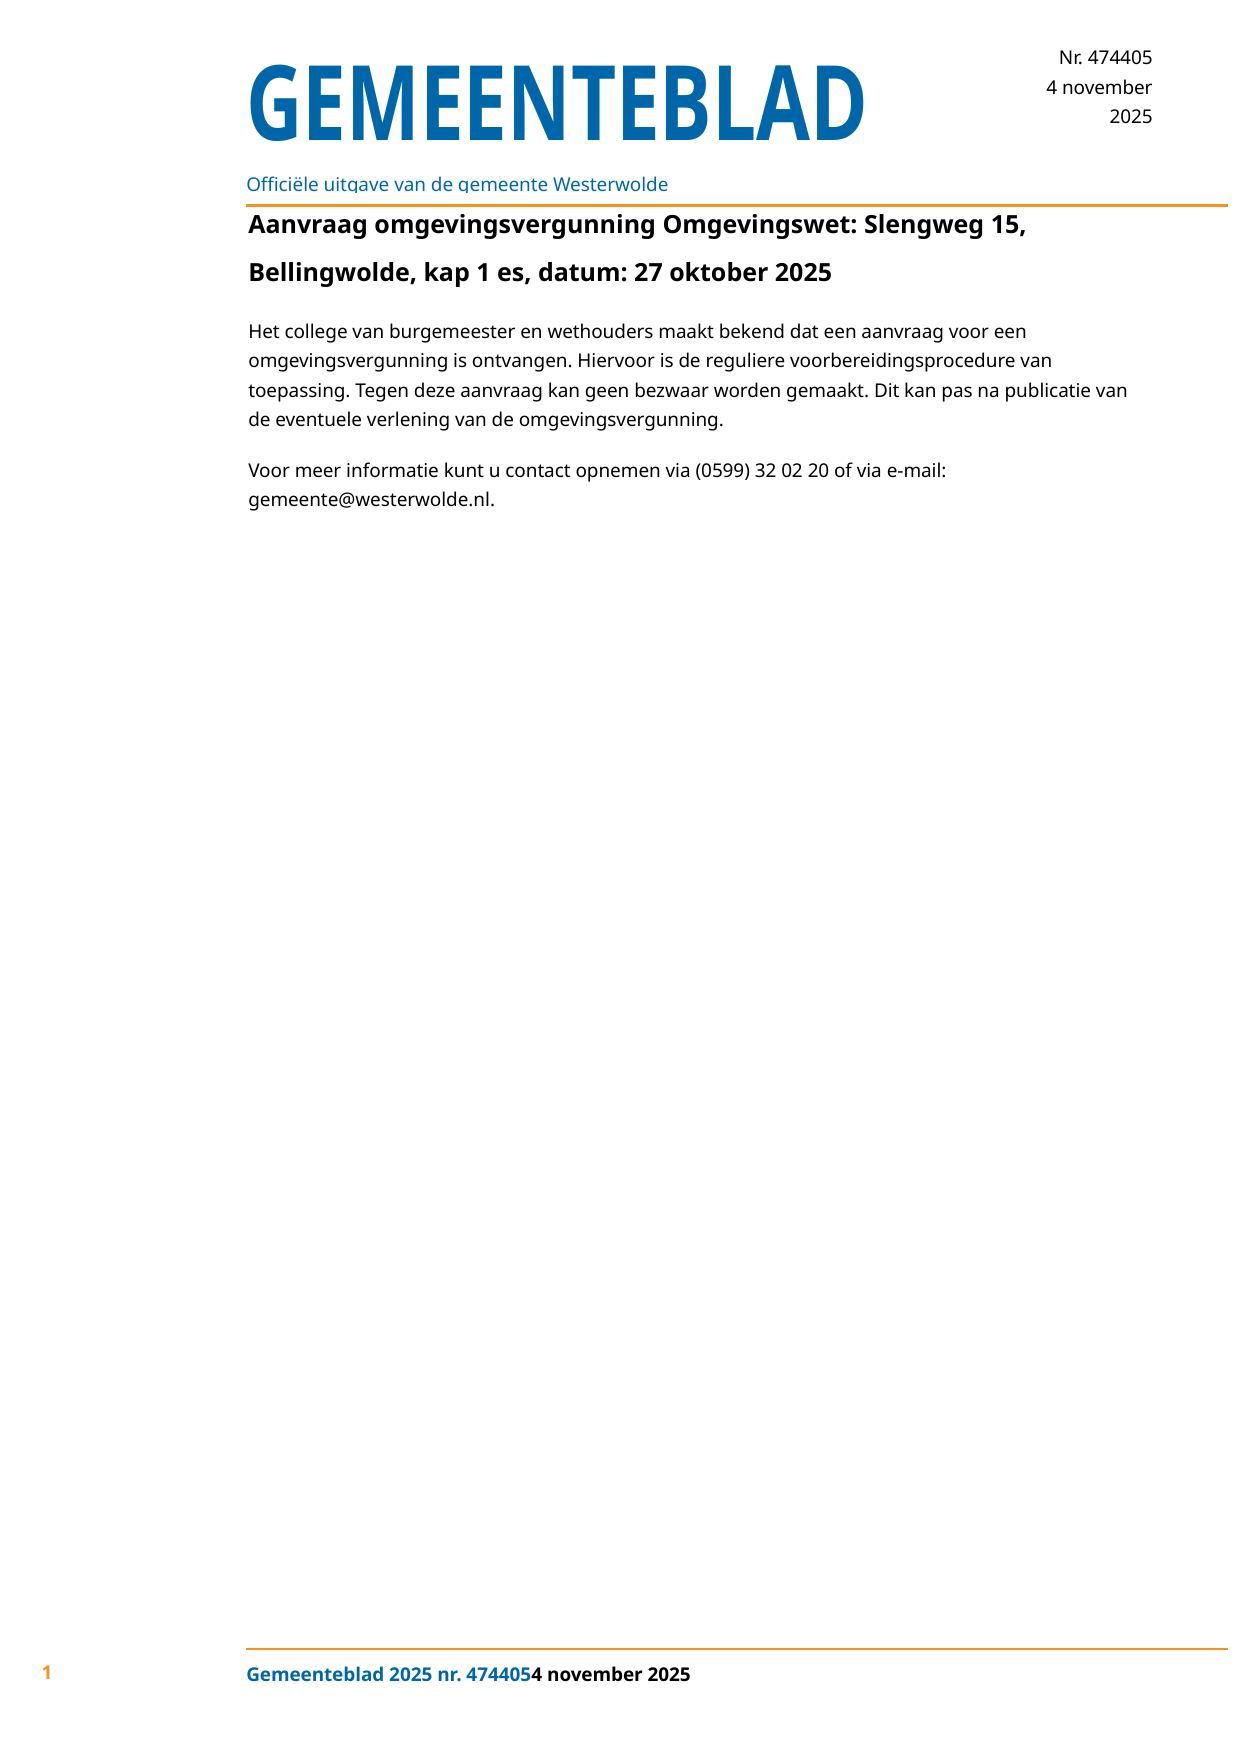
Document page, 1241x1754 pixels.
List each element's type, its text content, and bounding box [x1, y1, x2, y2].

picture [41, 47, 231, 172]
text Voor meer informatie kunt u contact opnemen via (0599) 32 02 20 of via e-mail: gemeente@westerwolde.nl. [248, 457, 1152, 512]
text Het college van burgemeester en wethouders maakt bekend dat een aanvraag voor een omgevingsvergunning is ontvangen. Hiervoor is de reguliere voorbereidingsprocedure van toepassing. Tegen deze aanvraag kan geen bezwaar worden gemaakt. Dit kan pas na publicatie van de eventuele verlening van de omgevingsvergunning. [248, 318, 1152, 432]
text Aanvraag omgevingsvergunning Omgevingswet: Slengweg 15, Bellingwolde, kap 1 es, datum: 27 oktober 2025 [248, 207, 1152, 288]
